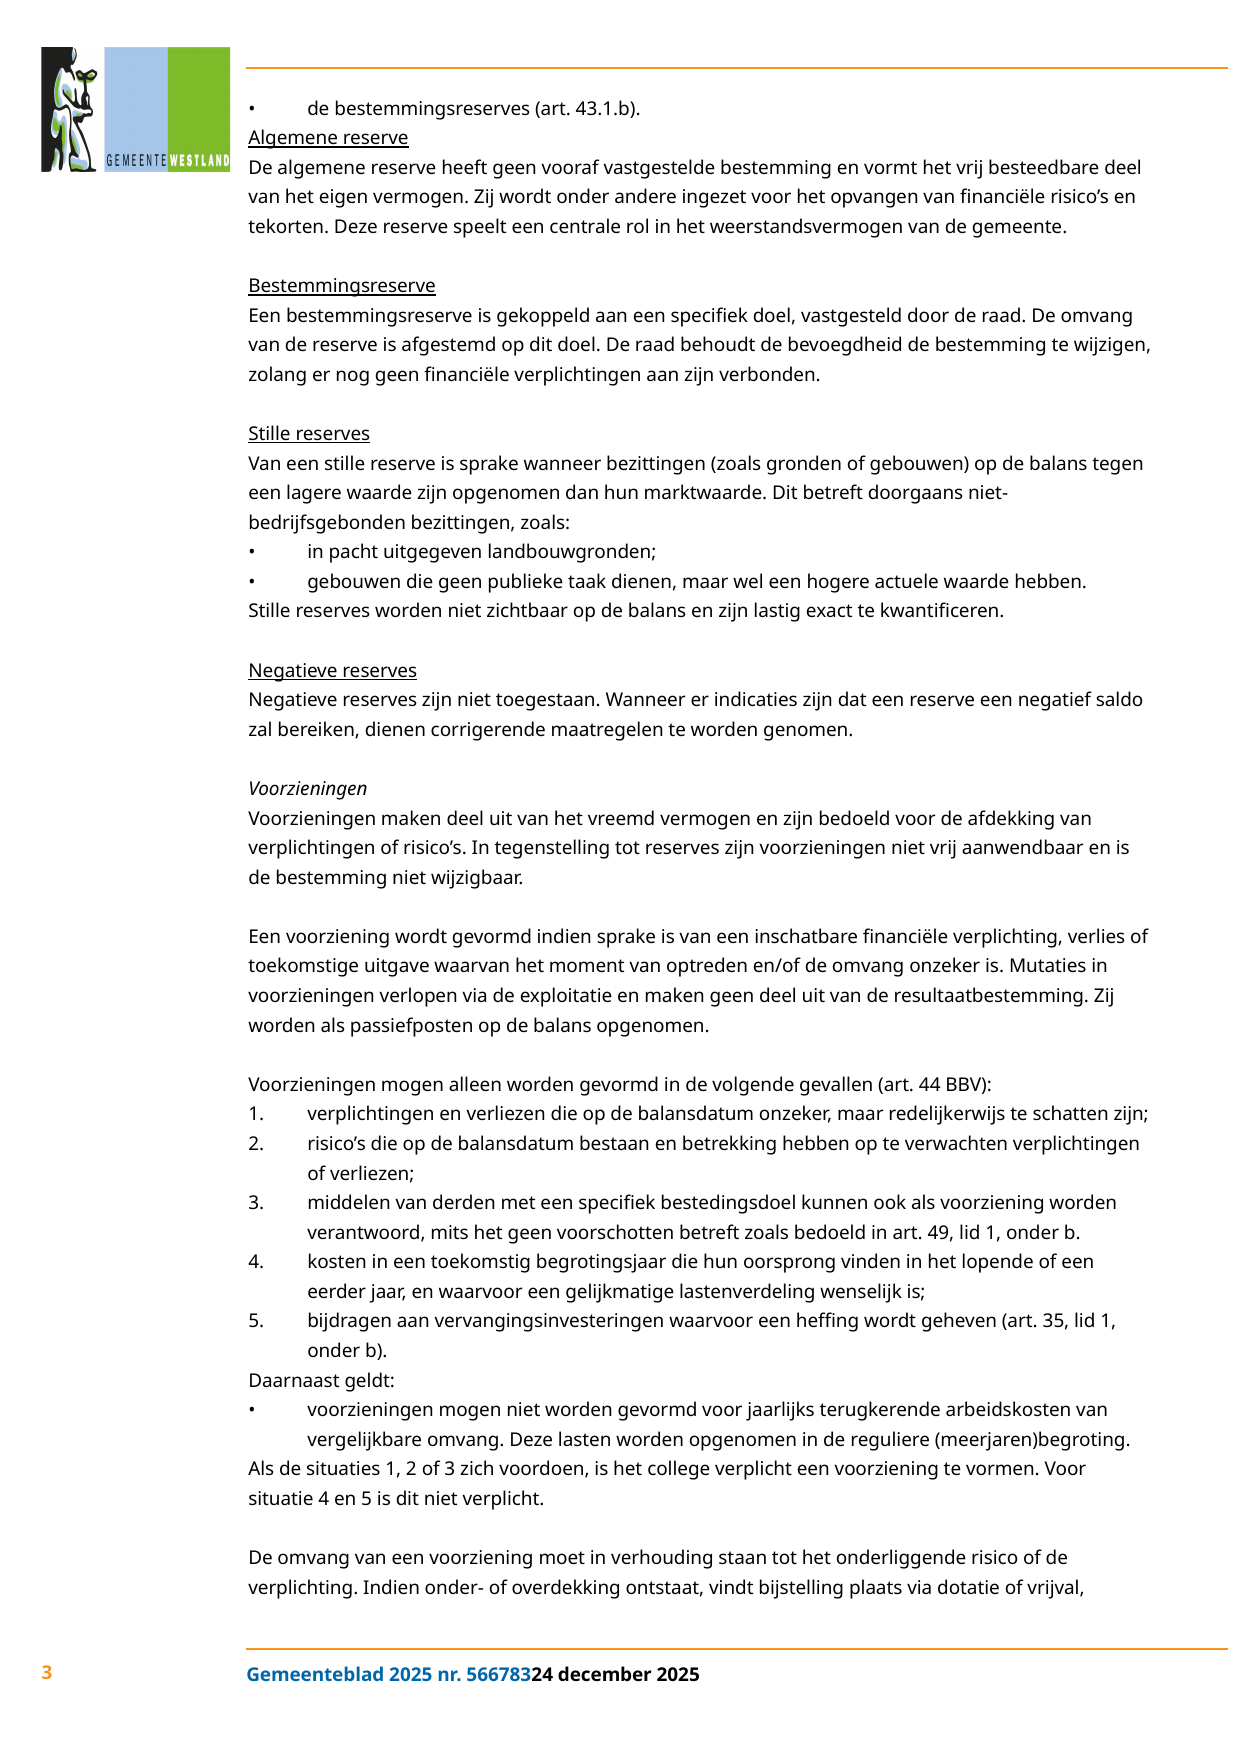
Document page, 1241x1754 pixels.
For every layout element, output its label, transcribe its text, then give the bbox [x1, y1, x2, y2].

text Als de situaties 1, 2 of 3 zich voordoen, is het college verplicht een voorziening te vormen. Voor situatie 4 en 5 is dit niet verplicht. [248, 1456, 1152, 1511]
text De omvang van een voorziening moet in verhouding staan tot het onderliggende risico of de verplichting. Indien onder- of overdekking ontstaat, vindt bijstelling plaats via dotatie of vrijval, [248, 1544, 1152, 1600]
list kosten in een toekomstig begrotingsjaar die hun oorsprong vinden in het lopende of een eerder jaar, en waarvoor een gelijkmatige lastenverdeling wenselijk is; [248, 1248, 1152, 1304]
text Stille reserves worden niet zichtbaar op de balans en zijn lastig exact te kwantificeren. [248, 598, 1152, 623]
text Een voorziening wordt gevormd indien sprake is van een inschatbare financiële verplichting, verlies of toekomstige uitgave waarvan het moment van optreden en/of de omvang onzeker is. Mutaties in voorzieningen verlopen via de exploitatie en maken geen deel uit van de resultaatbestemming. Zij worden als passiefposten op de balans opgenomen. [248, 923, 1152, 1038]
text Negatieve reserves [248, 657, 1152, 683]
list risico’s die op de balansdatum bestaan en betrekking hebben op te verwachten verplichtingen of verliezen; [248, 1130, 1152, 1186]
list gebouwen die geen publieke taak dienen, maar wel een hogere actuele waarde hebben. [248, 568, 1152, 594]
list middelen van derden met een specifiek bestedingsdoel kunnen ook als voorziening worden verantwoord, mits het geen voorschotten betreft zoals bedoeld in art. 49, lid 1, onder b. [248, 1189, 1152, 1245]
text Stille reserves [248, 420, 1152, 446]
list in pacht uitgegeven landbouwgronden; [248, 538, 1152, 564]
list verplichtingen en verliezen die op de balansdatum onzeker, maar redelijkerwijs te schatten zijn; [248, 1101, 1152, 1126]
picture [41, 47, 231, 172]
list de bestemmingsreserves (art. 43.1.b). [248, 95, 1152, 121]
text Een bestemmingsreserve is gekoppeld aan een specifiek doel, vastgesteld door de raad. De omvang van de reserve is afgestemd op dit doel. De raad behoudt de bevoegdheid de bestemming te wijzigen, zolang er nog geen financiële verplichtingen aan zijn verbonden. [248, 302, 1152, 387]
list voorzieningen mogen niet worden gevormd voor jaarlijks terugkerende arbeidskosten van vergelijkbare omvang. Deze lasten worden opgenomen in de reguliere (meerjaren)begroting. [248, 1396, 1152, 1452]
list bijdragen aan vervangingsinvesteringen waarvoor een heffing wordt geheven (art. 35, lid 1, onder b). [248, 1308, 1152, 1363]
text Daarnaast geldt: [248, 1367, 1152, 1393]
text Voorzieningen mogen alleen worden gevormd in de volgende gevallen (art. 44 BBV): [248, 1071, 1152, 1097]
text Voorzieningen [248, 775, 1152, 801]
text Algemene reserve [248, 124, 1152, 150]
text Van een stille reserve is sprake wanneer bezittingen (zoals gronden of gebouwen) op de balans tegen een lagere waarde zijn opgenomen dan hun marktwaarde. Dit betreft doorgaans niet-bedrijfsgebonden bezittingen, zoals: [248, 450, 1152, 535]
text De algemene reserve heeft geen vooraf vastgestelde bestemming en vormt het vrij besteedbare deel van het eigen vermogen. Zij wordt onder andere ingezet voor het opvangen van financiële risico’s en tekorten. Deze reserve speelt een centrale rol in het weerstandsvermogen van de gemeente. [248, 154, 1152, 239]
text Voorzieningen maken deel uit van het vreemd vermogen en zijn bedoeld voor de afdekking van verplichtingen of risico’s. In tegenstelling tot reserves zijn voorzieningen niet vrij aanwendbaar en is de bestemming niet wijzigbaar. [248, 805, 1152, 890]
text Negatieve reserves zijn niet toegestaan. Wanneer er indicaties zijn dat een reserve een negatief saldo zal bereiken, dienen corrigerende maatregelen te worden genomen. [248, 686, 1152, 742]
text Bestemmingsreserve [248, 272, 1152, 298]
